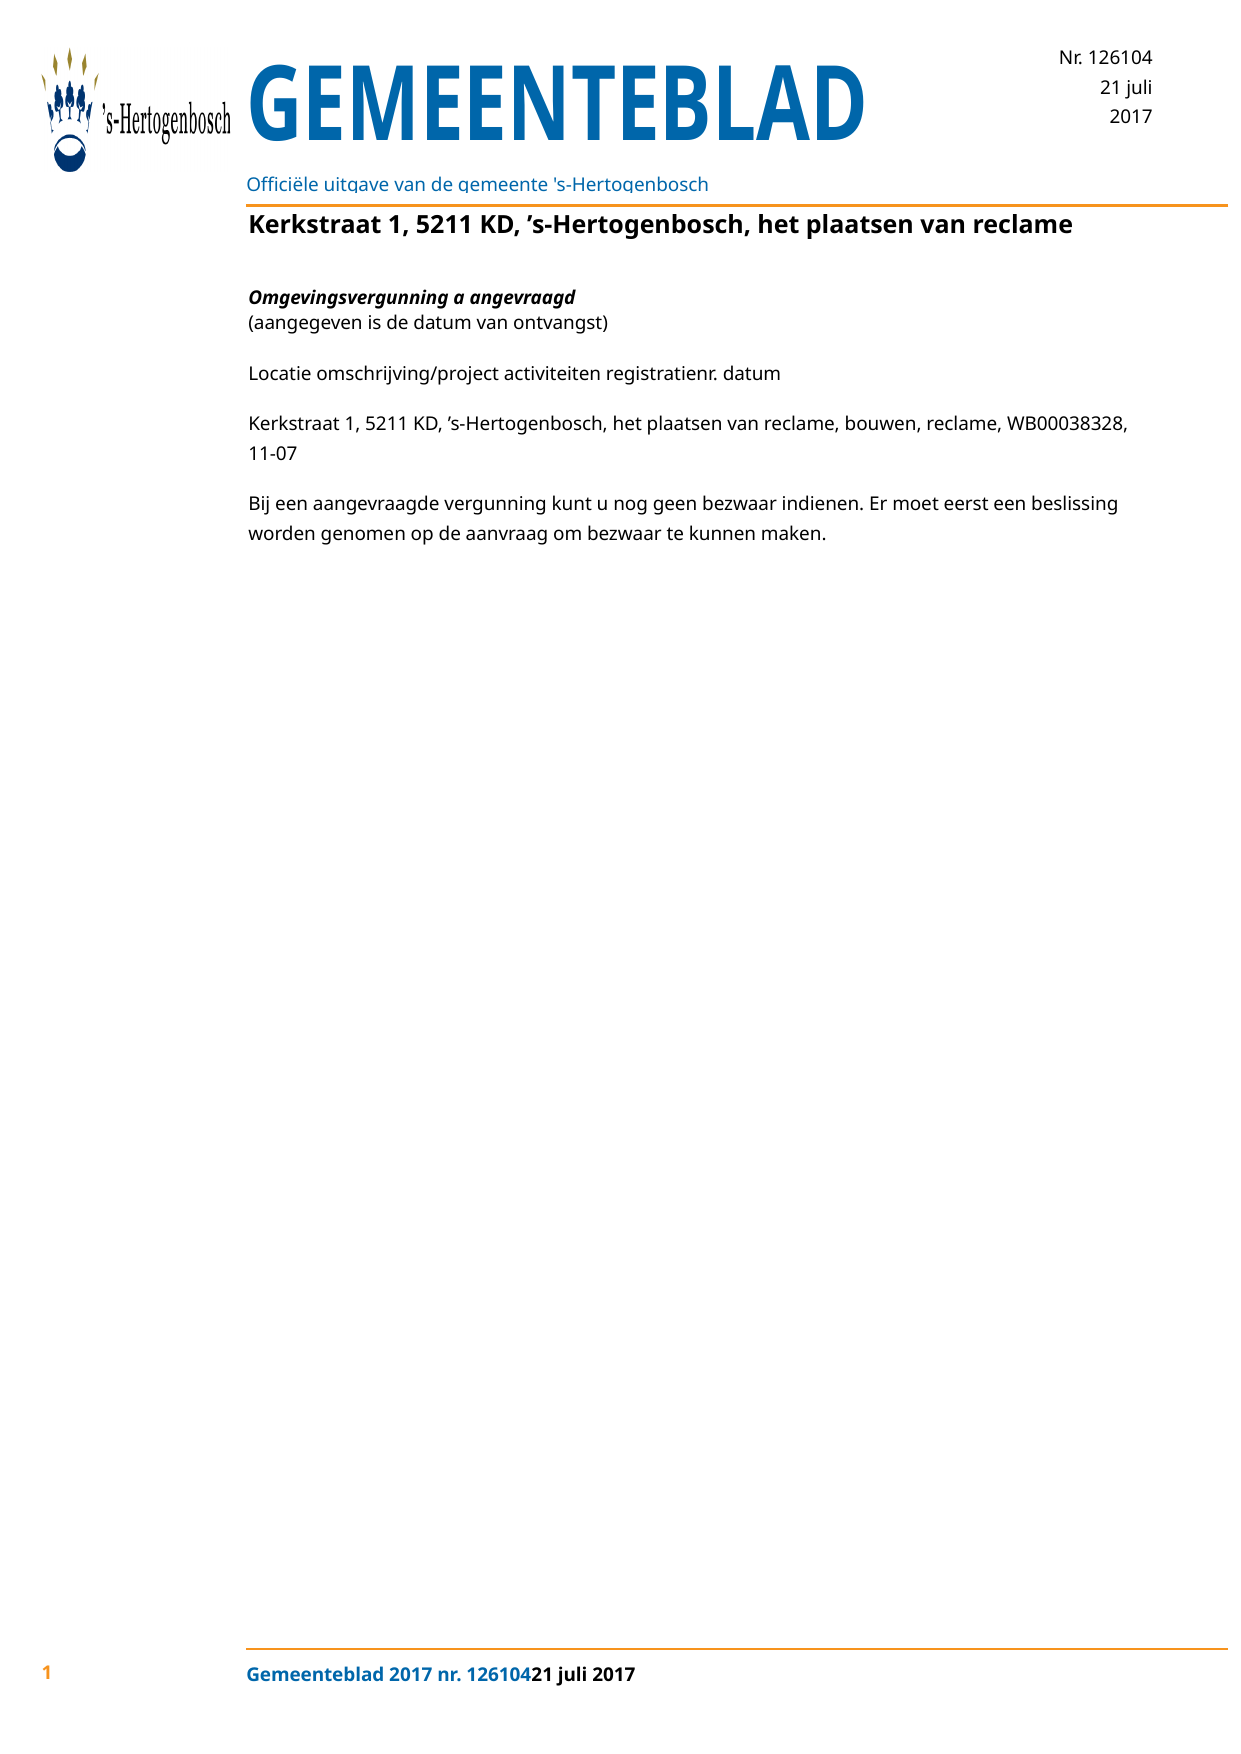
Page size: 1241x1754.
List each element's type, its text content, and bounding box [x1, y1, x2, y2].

text Kerkstraat 1, 5211 KD, ’s-Hertogenbosch, het plaatsen van reclame [248, 207, 1152, 241]
text Locatie omschrijving/project activiteiten registratienr. datum [248, 360, 1152, 386]
picture [41, 47, 231, 172]
text Kerkstraat 1, 5211 KD, ’s-Hertogenbosch, het plaatsen van reclame, bouwen, reclame, WB00038328, 11-07 [248, 410, 1152, 466]
text (aangegeven is de datum van ontvangst) [248, 309, 1152, 335]
text Omgevingsvergunning a angevraagd [248, 284, 1152, 309]
text Bij een aangevraagde vergunning kunt u nog geen bezwaar indienen. Er moet eerst een beslissing worden genomen op de aanvraag om bezwaar te kunnen maken. [248, 490, 1152, 546]
